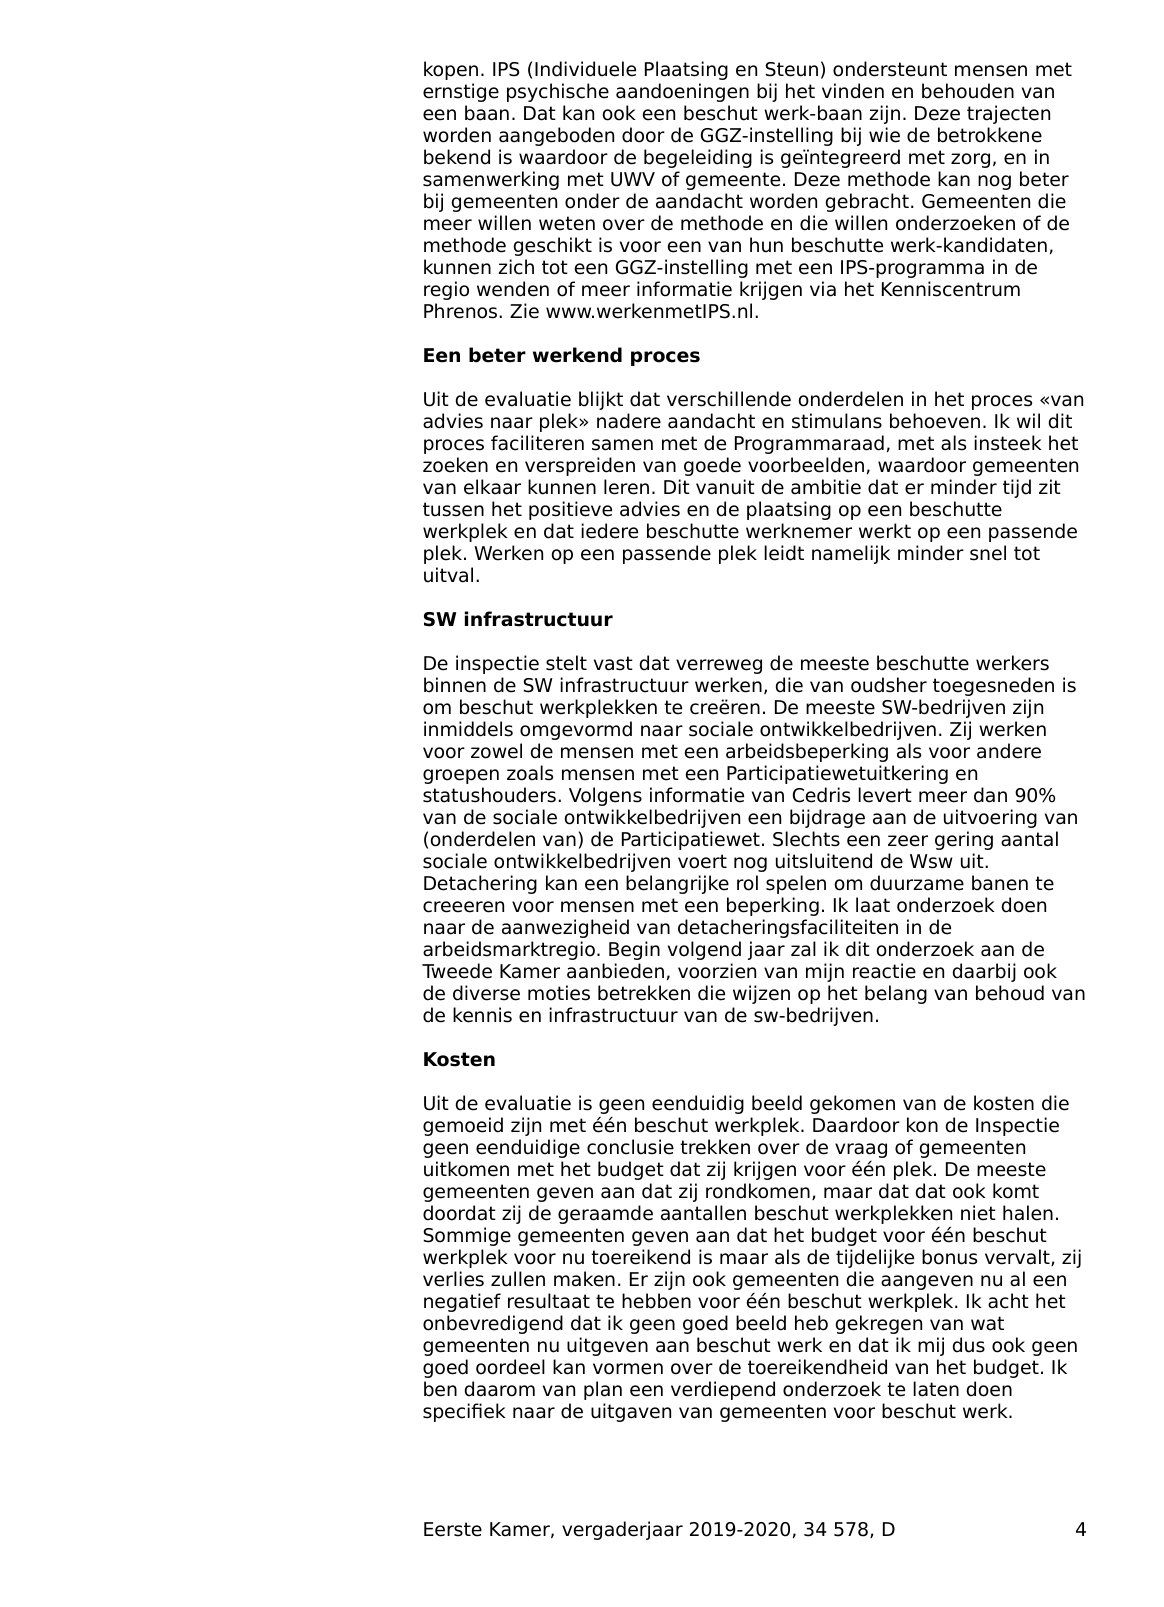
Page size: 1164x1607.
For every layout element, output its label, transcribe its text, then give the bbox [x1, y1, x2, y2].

subtitle Een beter werkend proces [422, 345, 1087, 367]
text Uit de evaluatie blijkt dat verschillende onderdelen in het proces «van advies naar plek» nadere aandacht en stimulans behoeven. Ik wil dit proces faciliteren samen met de Programmaraad, met als insteek het zoeken en verspreiden van goede voorbeelden, waardoor gemeenten van elkaar kunnen leren. Dit vanuit de ambitie dat er minder tijd zit tussen het positieve advies en de plaatsing op een beschutte werkplek en dat iedere beschutte werknemer werkt op een passende plek. Werken op een passende plek leidt namelijk minder snel tot uitval. [422, 389, 1087, 587]
text De inspectie stelt vast dat verreweg de meeste beschutte werkers binnen de SW infrastructuur werken, die van oudsher toegesneden is om beschut werkplekken te creëren. De meeste SW-bedrijven zijn inmiddels omgevormd naar sociale ontwikkelbedrijven. Zij werken voor zowel de mensen met een arbeidsbeperking als voor andere groepen zoals mensen met een Participatiewetuitkering en statushouders. Volgens informatie van Cedris levert meer dan 90% van de sociale ontwikkelbedrijven een bijdrage aan de uitvoering van (onderdelen van) de Participatiewet. Slechts een zeer gering aantal sociale ontwikkelbedrijven voert nog uitsluitend de Wsw uit. Detachering kan een belangrijke rol spelen om duurzame banen te creeeren voor mensen met een beperking. Ik laat onderzoek doen naar de aanwezigheid van detacheringsfaciliteiten in de arbeidsmarktregio. Begin volgend jaar zal ik dit onderzoek aan de Tweede Kamer aanbieden, voorzien van mijn reactie en daarbij ook de diverse moties betrekken die wijzen op het belang van behoud van de kennis en infrastructuur van de sw-bedrijven. [422, 653, 1087, 1027]
text kopen. IPS (Individuele Plaatsing en Steun) ondersteunt mensen met ernstige psychische aandoeningen bij het vinden en behouden van een baan. Dat kan ook een beschut werk-baan zijn. Deze trajecten worden aangeboden door de GGZ-instelling bij wie de betrokkene bekend is waardoor de begeleiding is geïntegreerd met zorg, en in samenwerking met UWV of gemeente. Deze methode kan nog beter bij gemeenten onder de aandacht worden gebracht. Gemeenten die meer willen weten over de methode en die willen onderzoeken of de methode geschikt is voor een van hun beschutte werk-kandidaten, kunnen zich tot een GGZ-instelling met een IPS-programma in de regio wenden of meer informatie krijgen via het Kenniscentrum Phrenos. Zie www.werkenmetIPS.nl. [422, 59, 1087, 323]
text Uit de evaluatie is geen eenduidig beeld gekomen van de kosten die gemoeid zijn met één beschut werkplek. Daardoor kon de Inspectie geen eenduidige conclusie trekken over de vraag of gemeenten uitkomen met het budget dat zij krijgen voor één plek. De meeste gemeenten geven aan dat zij rondkomen, maar dat dat ook komt doordat zij de geraamde aantallen beschut werkplekken niet halen. Sommige gemeenten geven aan dat het budget voor één beschut werkplek voor nu toereikend is maar als de tijdelijke bonus vervalt, zij verlies zullen maken. Er zijn ook gemeenten die aangeven nu al een negatief resultaat te hebben voor één beschut werkplek. Ik acht het onbevredigend dat ik geen goed beeld heb gekregen van wat gemeenten nu uitgeven aan beschut werk en dat ik mij dus ook geen goed oordeel kan vormen over de toereikendheid van het budget. Ik ben daarom van plan een verdiepend onderzoek te laten doen specifiek naar de uitgaven van gemeenten voor beschut werk. [422, 1093, 1087, 1423]
subtitle SW infrastructuur [422, 609, 1087, 631]
subtitle Kosten [422, 1049, 1087, 1071]
